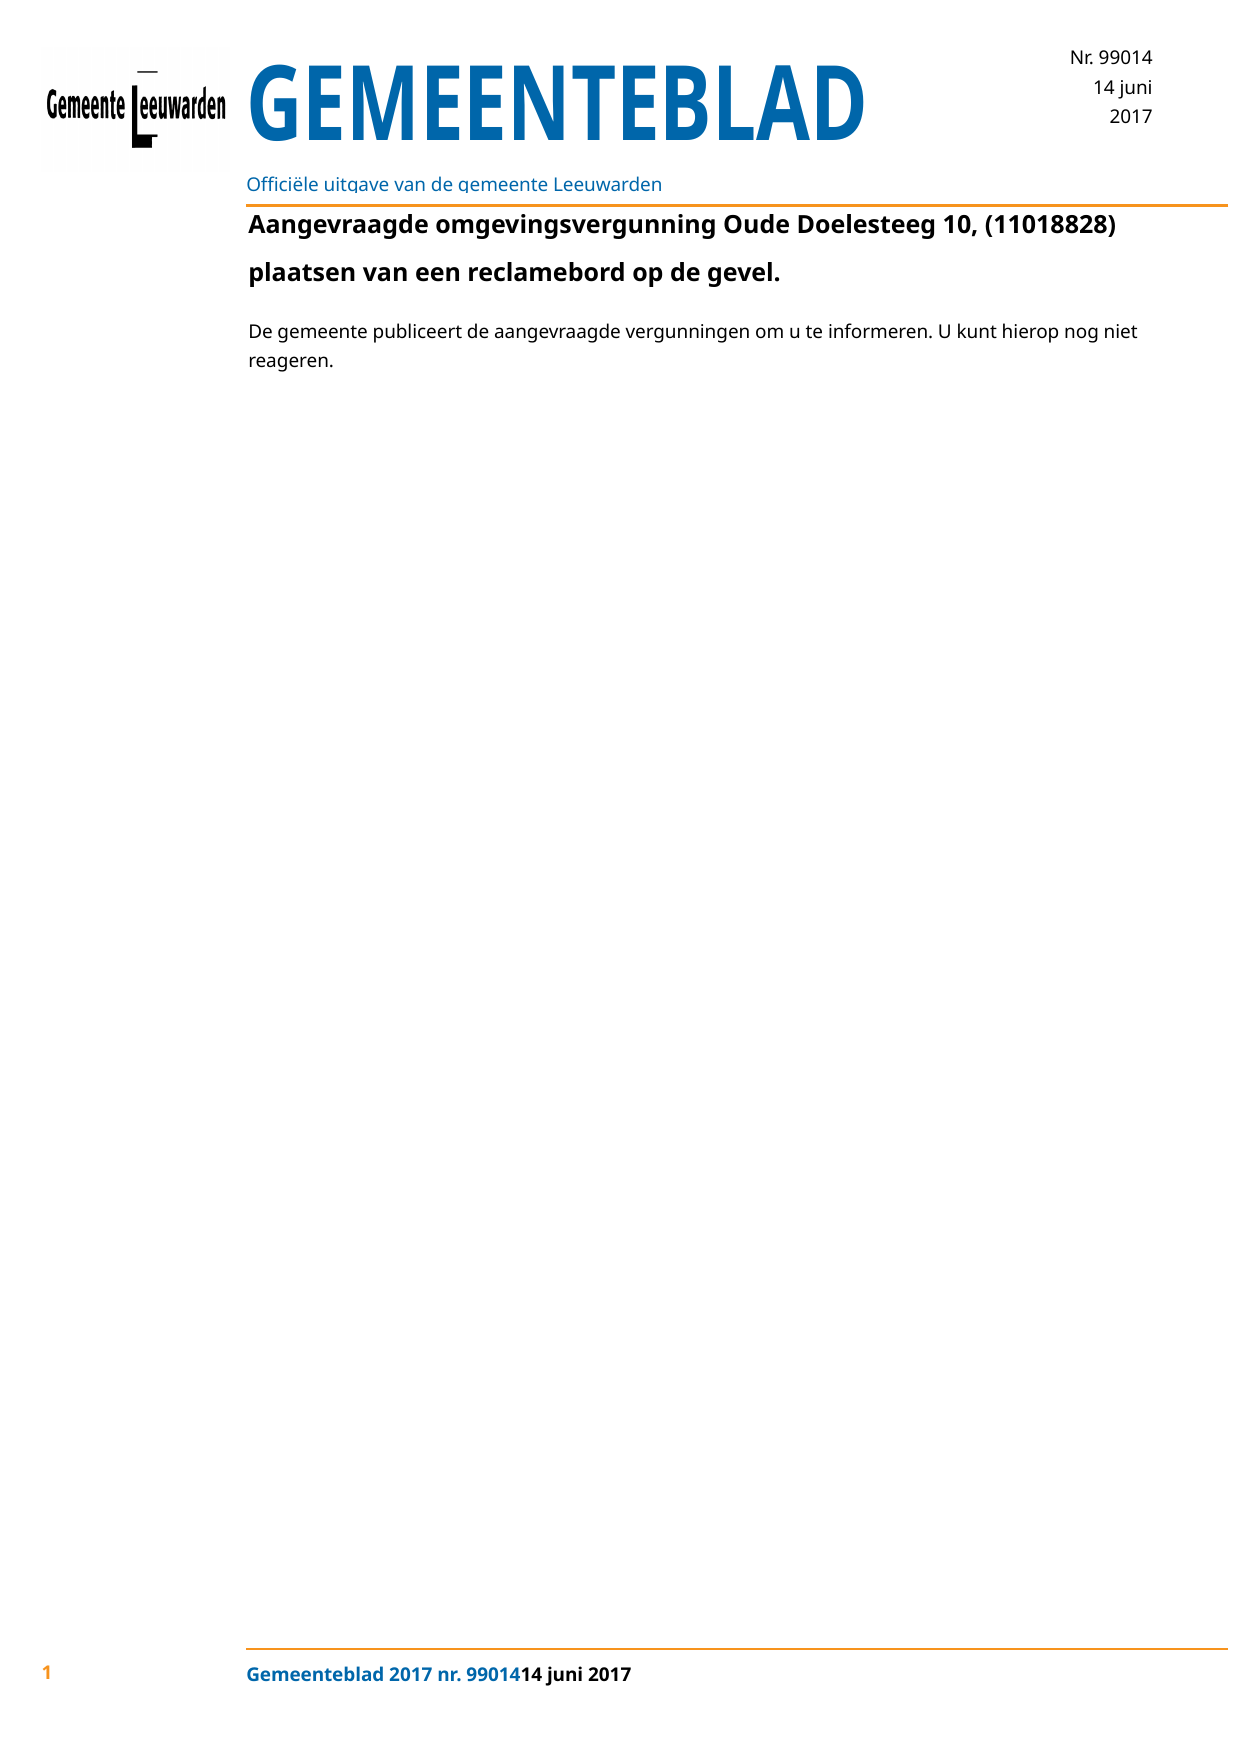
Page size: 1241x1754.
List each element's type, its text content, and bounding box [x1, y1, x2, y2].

text De gemeente publiceert de aangevraagde vergunningen om u te informeren. U kunt hierop nog niet reageren. [248, 318, 1152, 373]
text Aangevraagde omgevingsvergunning Oude Doelesteeg 10, (11018828) plaatsen van een reclamebord op de gevel. [248, 207, 1152, 288]
picture [41, 47, 231, 172]
